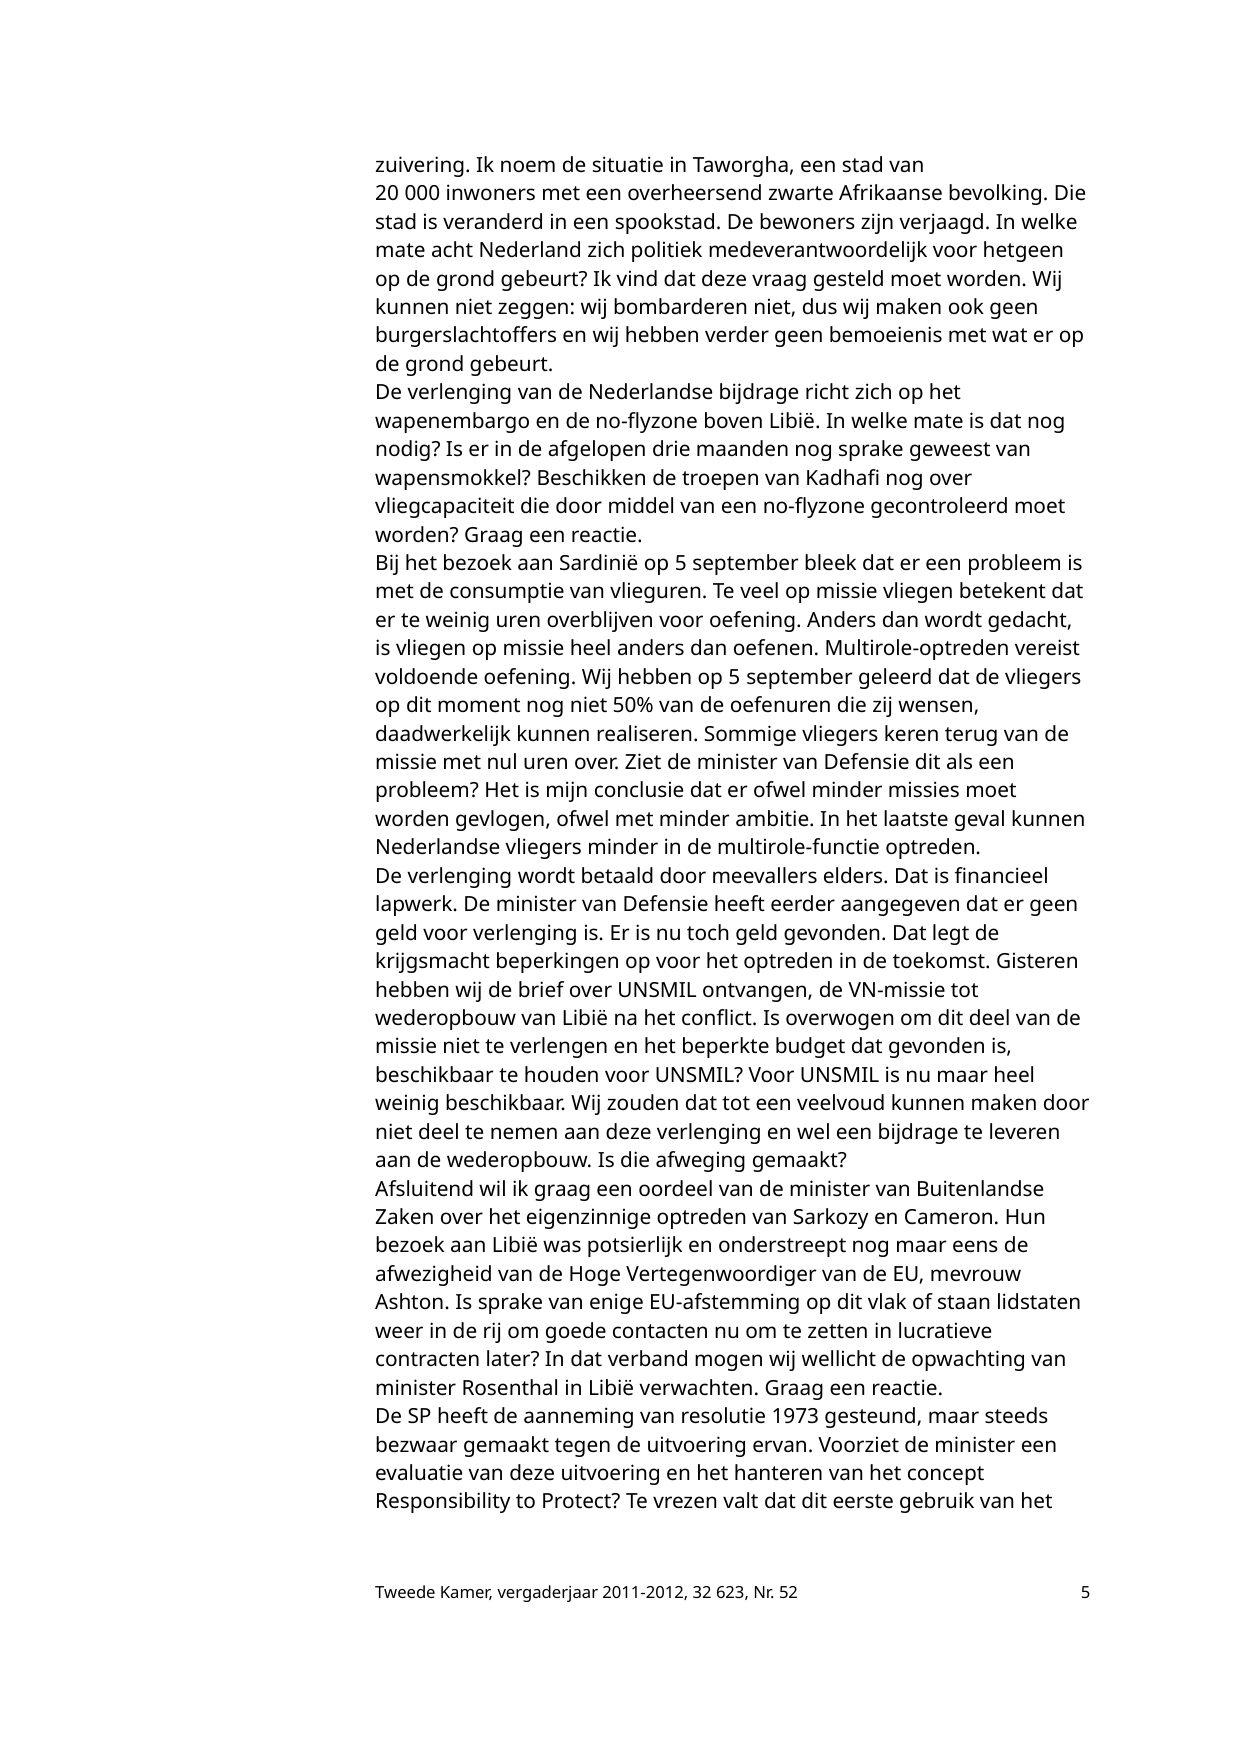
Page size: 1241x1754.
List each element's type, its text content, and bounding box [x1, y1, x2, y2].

text De verlenging wordt betaald door meevallers elders. Dat is financieel lapwerk. De minister van Defensie heeft eerder aangegeven dat er geen geld voor verlenging is. Er is nu toch geld gevonden. Dat legt de krijgsmacht beperkingen op voor het optreden in de toekomst. Gisteren hebben wij de brief over UNSMIL ontvangen, de VN-missie tot wederopbouw van Libië na het conflict. Is overwogen om dit deel van de missie niet te verlengen en het beperkte budget dat gevonden is, beschikbaar te houden voor UNSMIL? Voor UNSMIL is nu maar heel weinig beschikbaar. Wij zouden dat tot een veelvoud kunnen maken door niet deel te nemen aan deze verlenging en wel een bijdrage te leveren aan de wederopbouw. Is die afweging gemaakt? [375, 861, 1090, 1174]
text De verlenging van de Nederlandse bijdrage richt zich op het wapenembargo en de no-flyzone boven Libië. In welke mate is dat nog nodig? Is er in de afgelopen drie maanden nog sprake geweest van wapensmokkel? Beschikken de troepen van Kadhafi nog over vliegcapaciteit die door middel van een no-flyzone gecontroleerd moet worden? Graag een reactie. [375, 377, 1090, 548]
text De SP heeft de aanneming van resolutie 1973 gesteund, maar steeds bezwaar gemaakt tegen de uitvoering ervan. Voorziet de minister een evaluatie van deze uitvoering en het hanteren van het concept Responsibility to Protect? Te vrezen valt dat dit eerste gebruik van het [375, 1401, 1090, 1515]
text zuivering. Ik noem de situatie in Taworgha, een stad van 20 000 inwoners met een overheersend zwarte Afrikaanse bevolking. Die stad is veranderd in een spookstad. De bewoners zijn verjaagd. In welke mate acht Nederland zich politiek medeverantwoordelijk voor hetgeen op de grond gebeurt? Ik vind dat deze vraag gesteld moet worden. Wij kunnen niet zeggen: wij bombarderen niet, dus wij maken ook geen burgerslachtoffers en wij hebben verder geen bemoeienis met wat er op de grond gebeurt. [375, 150, 1090, 377]
text Afsluitend wil ik graag een oordeel van de minister van Buitenlandse Zaken over het eigenzinnige optreden van Sarkozy en Cameron. Hun bezoek aan Libië was potsierlijk en onderstreept nog maar eens de afwezigheid van de Hoge Vertegenwoordiger van de EU, mevrouw Ashton. Is sprake van enige EU-afstemming op dit vlak of staan lidstaten weer in de rij om goede contacten nu om te zetten in lucratieve contracten later? In dat verband mogen wij wellicht de opwachting van minister Rosenthal in Libië verwachten. Graag een reactie. [375, 1174, 1090, 1401]
text Bij het bezoek aan Sardinië op 5 september bleek dat er een probleem is met de consumptie van vlieguren. Te veel op missie vliegen betekent dat er te weinig uren overblijven voor oefening. Anders dan wordt gedacht, is vliegen op missie heel anders dan oefenen. Multirole-optreden vereist voldoende oefening. Wij hebben op 5 september geleerd dat de vliegers op dit moment nog niet 50% van de oefenuren die zij wensen, daadwerkelijk kunnen realiseren. Sommige vliegers keren terug van de missie met nul uren over. Ziet de minister van Defensie dit als een probleem? Het is mijn conclusie dat er ofwel minder missies moet worden gevlogen, ofwel met minder ambitie. In het laatste geval kunnen Nederlandse vliegers minder in de multirole-functie optreden. [375, 548, 1090, 861]
